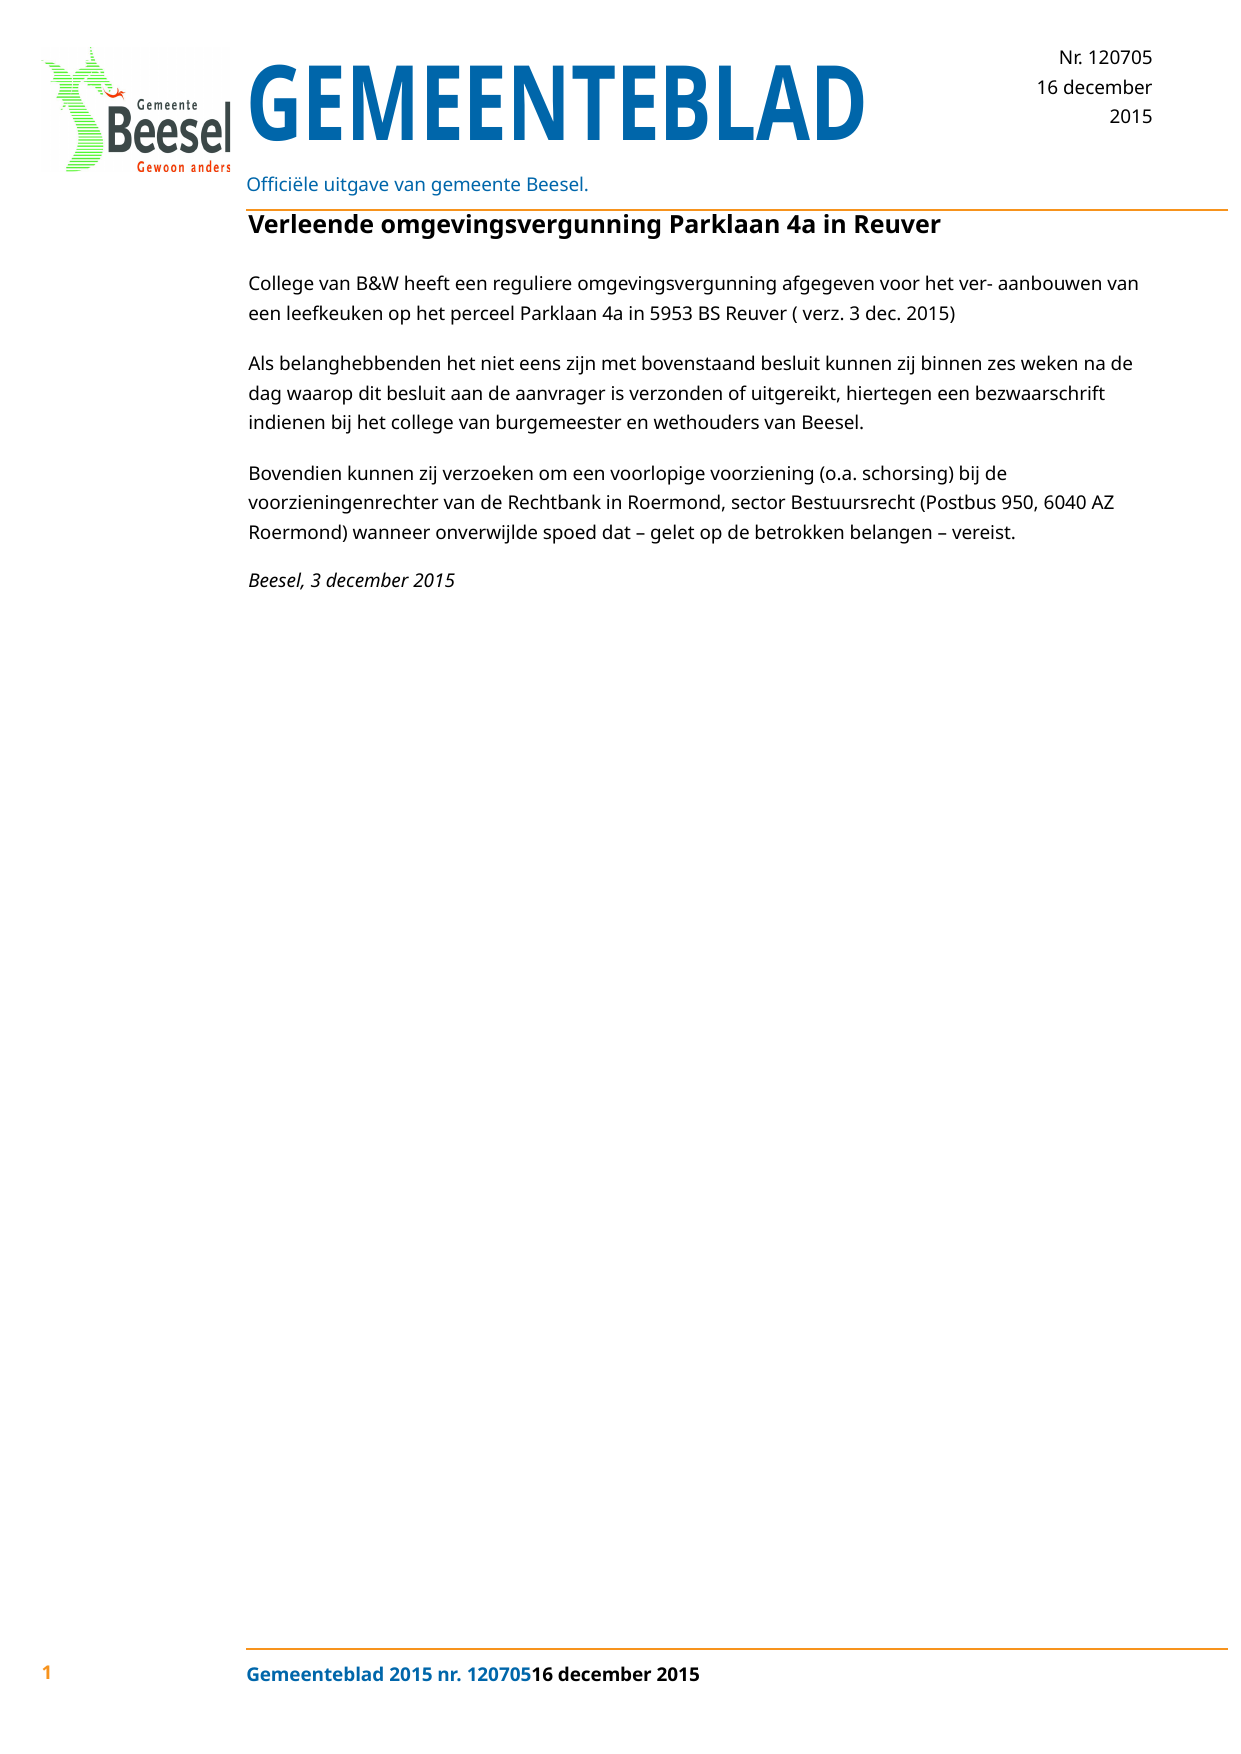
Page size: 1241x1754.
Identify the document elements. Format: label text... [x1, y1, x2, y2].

text Bovendien kunnen zij verzoeken om een voorlopige voorziening (o.a. schorsing) bij de voorzieningenrechter van de Rechtbank in Roermond, sector Bestuursrecht (Postbus 950, 6040 AZ Roermond) wanneer onverwijlde spoed dat – gelet op de betrokken belangen – vereist. [248, 460, 1152, 545]
text Als belanghebbenden het niet eens zijn met bovenstaand besluit kunnen zij binnen zes weken na de dag waarop dit besluit aan de aanvrager is verzonden of uitgereikt, hiertegen een bezwaarschrift indienen bij het college van burgemeester en wethouders van Beesel. [248, 350, 1152, 435]
text College van B&W heeft een reguliere omgevingsvergunning afgegeven voor het ver- aanbouwen van een leefkeuken op het perceel Parklaan 4a in 5953 BS Reuver ( verz. 3 dec. 2015) [248, 270, 1152, 326]
picture [41, 47, 231, 172]
text Beesel, 3 december 2015 [248, 567, 1152, 593]
text Verleende omgevingsvergunning Parklaan 4a in Reuver [248, 211, 1152, 241]
